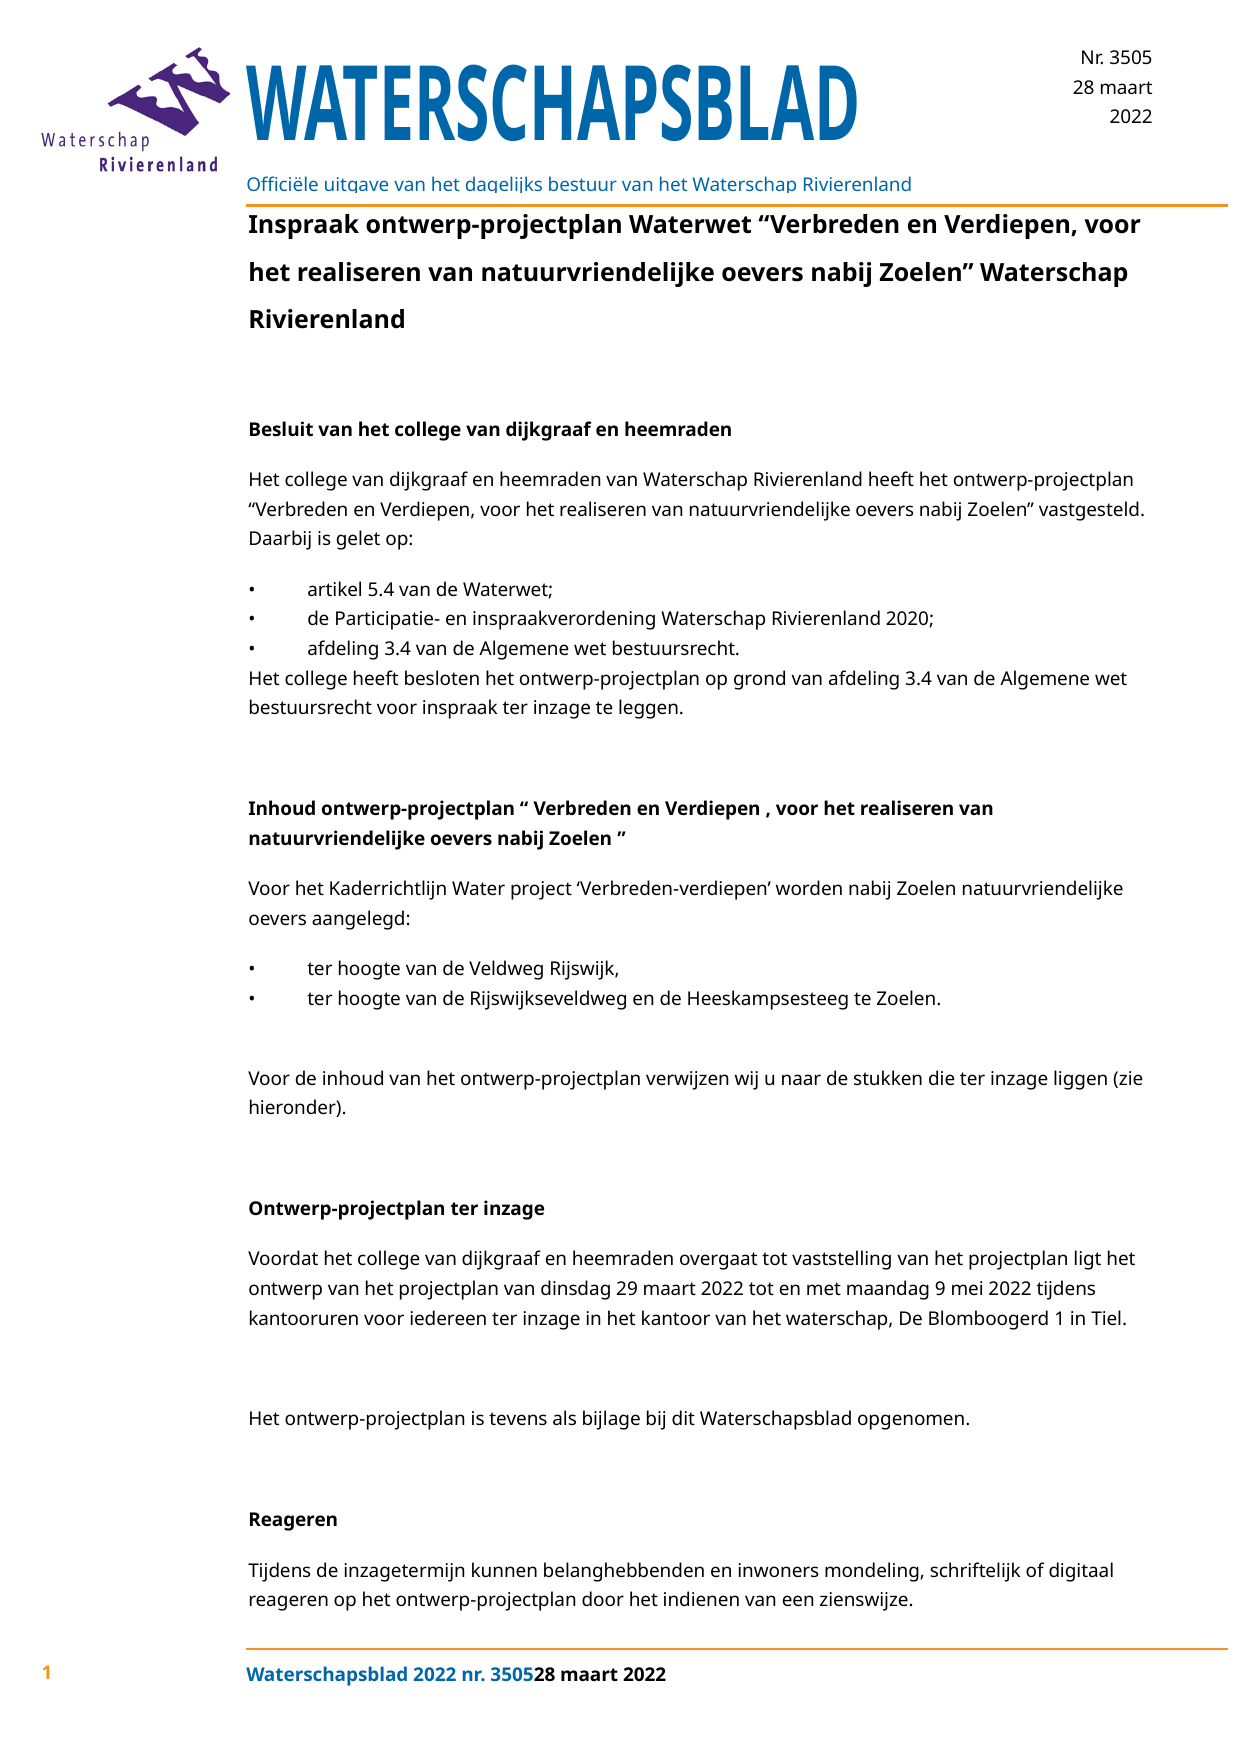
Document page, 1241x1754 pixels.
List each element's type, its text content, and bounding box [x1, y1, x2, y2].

text Voor het Kaderrichtlijn Water project ‘Verbreden-verdiepen’ worden nabij Zoelen natuurvriendelijke oevers aangelegd: [248, 875, 1152, 930]
text Voor de inhoud van het ontwerp-projectplan verwijzen wij u naar de stukken die ter inzage liggen (zie hieronder). [248, 1065, 1152, 1120]
list artikel 5.4 van de Waterwet; [248, 576, 1152, 602]
picture [41, 47, 231, 172]
text Het college heeft besloten het ontwerp-projectplan op grond van afdeling 3.4 van de Algemene wet bestuursrecht voor inspraak ter inzage te leggen. [248, 665, 1152, 720]
text Het college van dijkgraaf en heemraden van Waterschap Rivierenland heeft het ontwerp-projectplan “Verbreden en Verdiepen, voor het realiseren van natuurvriendelijke oevers nabij Zoelen” vastgesteld. Daarbij is gelet op: [248, 466, 1152, 551]
text Tijdens de inzagetermijn kunnen belanghebbenden en inwoners mondeling, schriftelijk of digitaal reageren op het ontwerp-projectplan door het indienen van een zienswijze. [248, 1557, 1152, 1612]
text Inspraak ontwerp-projectplan Waterwet “Verbreden en Verdiepen, voor het realiseren van natuurvriendelijke oevers nabij Zoelen” Waterschap Rivierenland [248, 207, 1152, 336]
text Besluit van het college van dijkgraaf en heemraden [248, 416, 1152, 442]
text Voordat het college van dijkgraaf en heemraden overgaat tot vaststelling van het projectplan ligt het ontwerp van het projectplan van dinsdag 29 maart 2022 tot en met maandag 9 mei 2022 tijdens kantooruren voor iedereen ter inzage in het kantoor van het waterschap, De Blomboogerd 1 in Tiel. [248, 1246, 1152, 1330]
text Het ontwerp-projectplan is tevens als bijlage bij dit Waterschapsblad opgenomen. [248, 1406, 1152, 1431]
list ter hoogte van de Veldweg Rijswijk, [248, 955, 1152, 981]
text Ontwerp-projectplan ter inzage [248, 1195, 1152, 1221]
list ter hoogte van de Rijswijkseveldweg en de Heeskampsesteeg te Zoelen. [248, 985, 1152, 1010]
text Inhoud ontwerp-projectplan “ Verbreden en Verdiepen , voor het realiseren van natuurvriendelijke oevers nabij Zoelen ” [248, 795, 1152, 850]
list de Participatie- en inspraakverordening Waterschap Rivierenland 2020; [248, 606, 1152, 631]
text Reageren [248, 1506, 1152, 1532]
list afdeling 3.4 van de Algemene wet bestuursrecht. [248, 635, 1152, 661]
